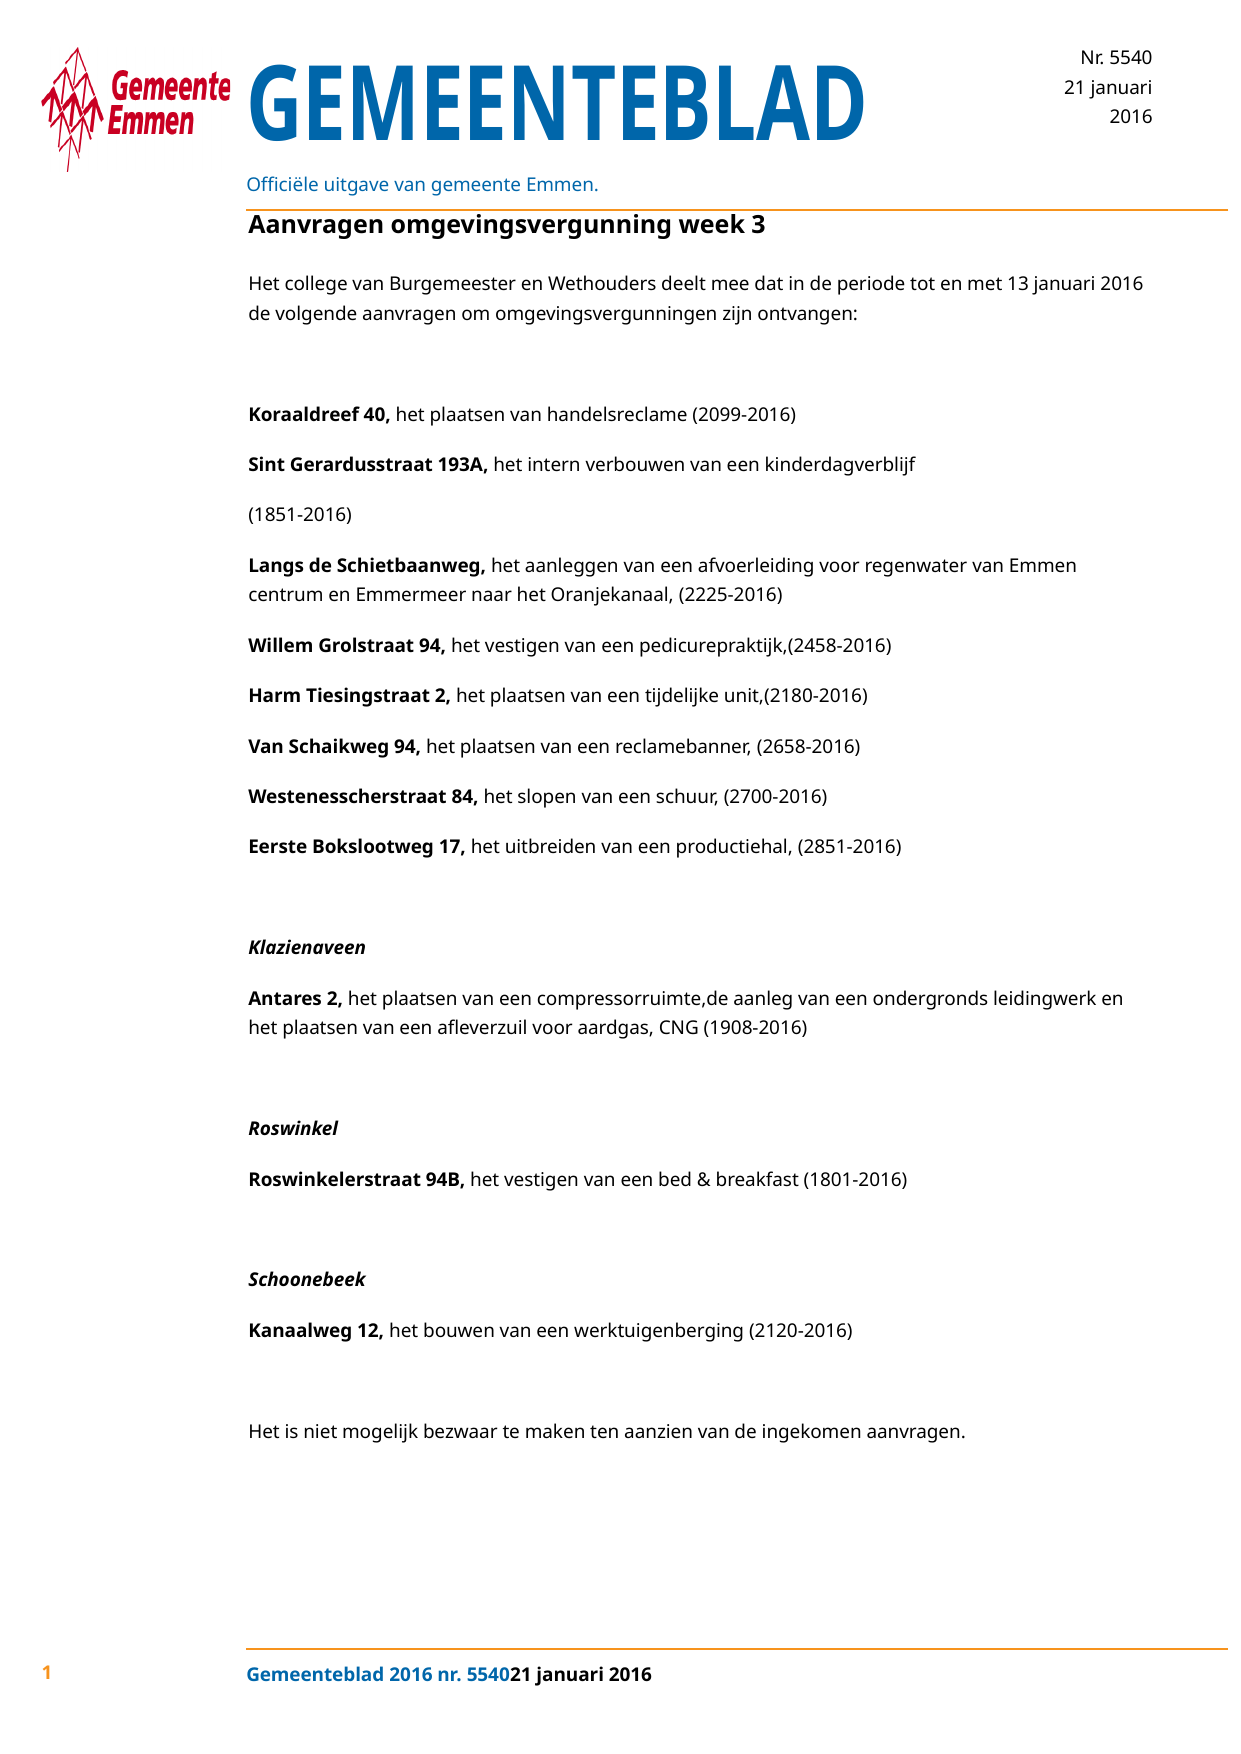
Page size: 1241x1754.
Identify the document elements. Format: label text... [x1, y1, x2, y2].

text Aanvragen omgevingsvergunning week 3 [248, 211, 1152, 241]
text Schoonebeek [248, 1267, 1152, 1292]
text Roswinkelerstraat 94B, het vestigen van een bed & breakfast (1801-2016) [248, 1166, 1152, 1191]
text Kanaalweg 12, het bouwen van een werktuigenberging (2120-2016) [248, 1317, 1152, 1343]
text Langs de Schietbaanweg, het aanleggen van een afvoerleiding voor regenwater van Emmen centrum en Emmermeer naar het Oranjekanaal, (2225-2016) [248, 552, 1152, 607]
text (1851-2016) [248, 502, 1152, 527]
text Roswinkel [248, 1115, 1152, 1141]
text Het college van Burgemeester en Wethouders deelt mee dat in de periode tot en met 13 januari 2016 de volgende aanvragen om omgevingsvergunningen zijn ontvangen: [248, 270, 1152, 326]
picture [41, 47, 231, 172]
text Klazienaveen [248, 934, 1152, 960]
text Van Schaikweg 94, het plaatsen van een reclamebanner, (2658-2016) [248, 733, 1152, 758]
text Het is niet mogelijk bezwaar te maken ten aanzien van de ingekomen aanvragen. [248, 1418, 1152, 1443]
text Westenesscherstraat 84, het slopen van een schuur, (2700-2016) [248, 783, 1152, 809]
text Koraaldreef 40, het plaatsen van handelsreclame (2099-2016) [248, 401, 1152, 426]
text Sint Gerardusstraat 193A, het intern verbouwen van een kinderdagverblijf [248, 451, 1152, 477]
text Eerste Bokslootweg 17, het uitbreiden van een productiehal, (2851-2016) [248, 834, 1152, 859]
text Antares 2, het plaatsen van een compressorruimte,de aanleg van een ondergronds leidingwerk en het plaatsen van een afleverzuil voor aardgas, CNG (1908-2016) [248, 985, 1152, 1040]
text Willem Grolstraat 94, het vestigen van een pedicurepraktijk,(2458-2016) [248, 632, 1152, 658]
text Harm Tiesingstraat 2, het plaatsen van een tijdelijke unit,(2180-2016) [248, 682, 1152, 708]
